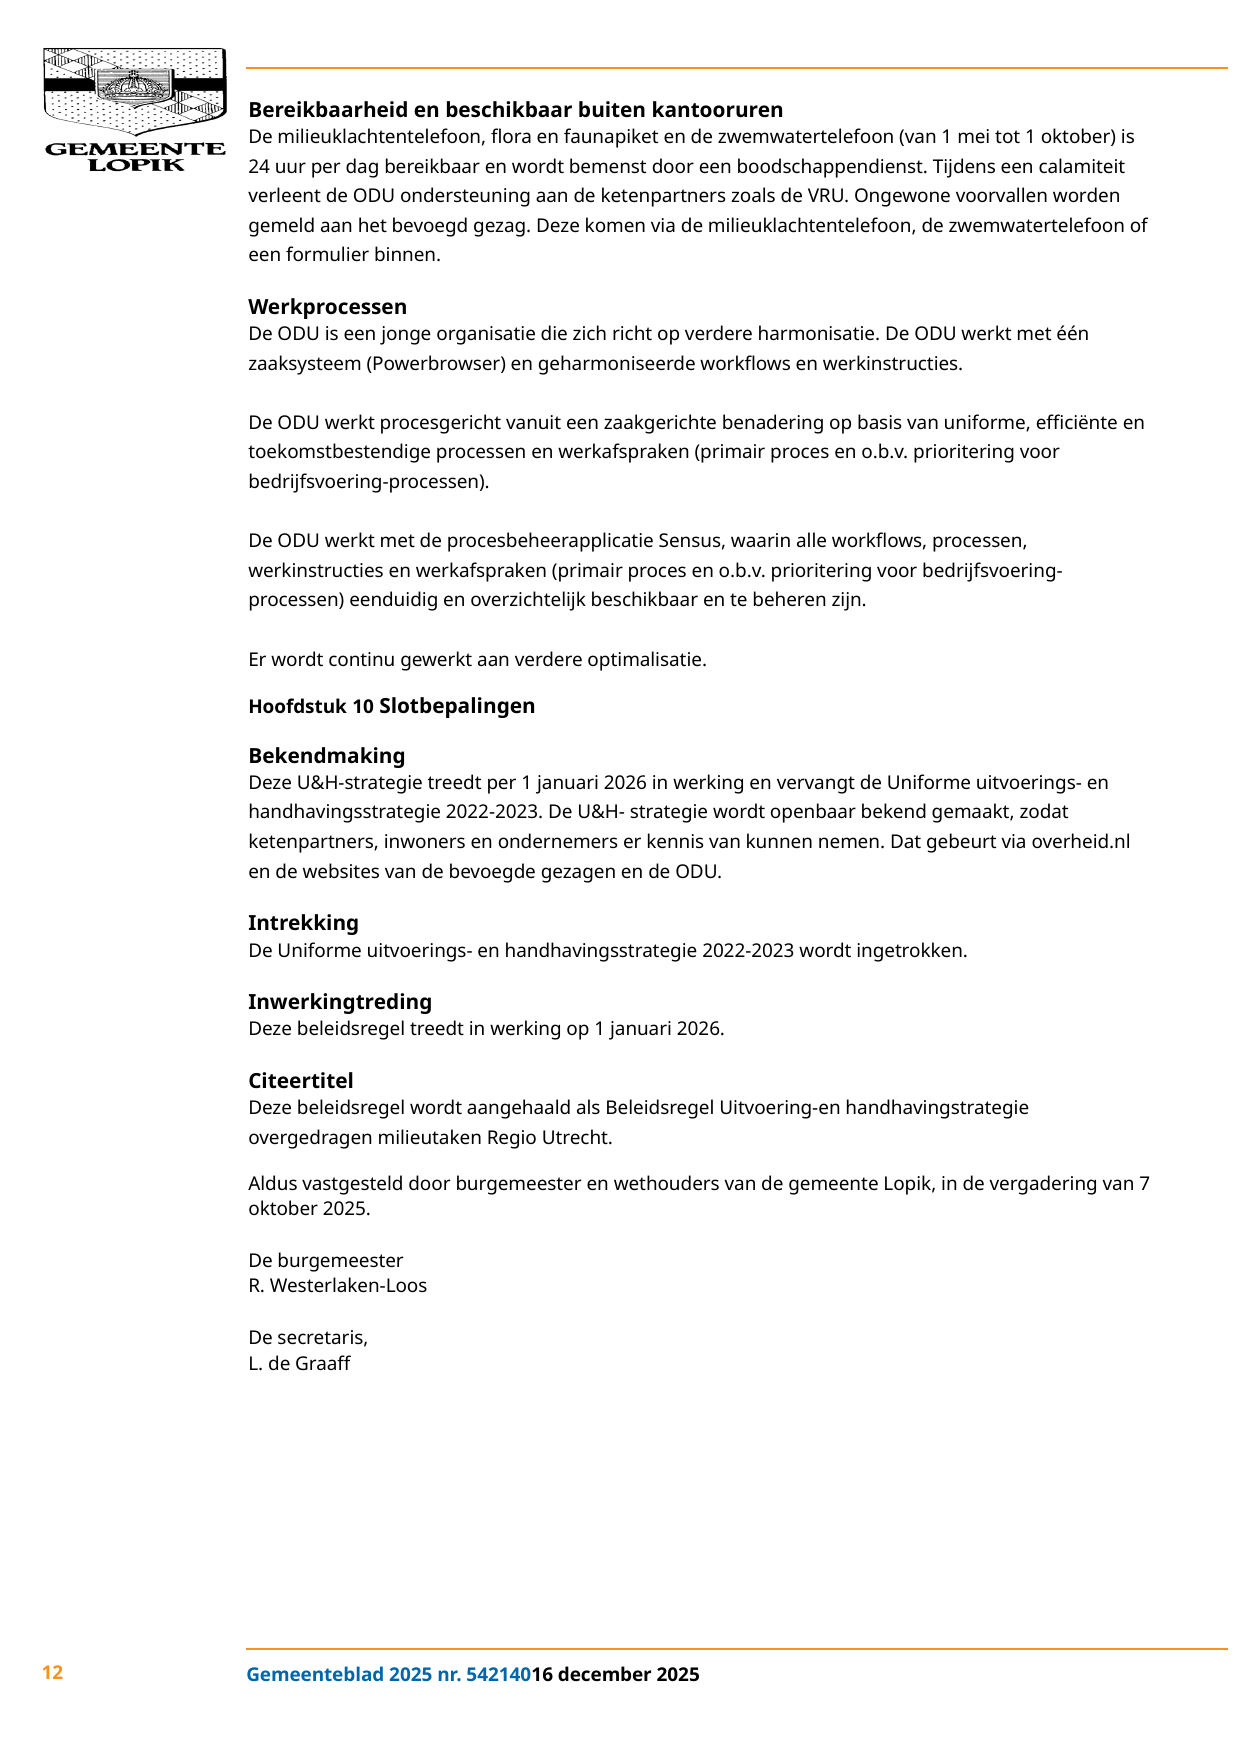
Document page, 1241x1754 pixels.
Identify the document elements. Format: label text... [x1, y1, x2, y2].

text De ODU werkt met de procesbeheerapplicatie Sensus, waarin alle workflows, processen, werkinstructies en werkafspraken (primair proces en o.b.v. prioritering voor bedrijfsvoering-processen) eenduidig en overzichtelijk beschikbaar en te beheren zijn. [248, 527, 1152, 612]
text De milieuklachtentelefoon, flora en faunapiket en de zwemwatertelefoon (van 1 mei tot 1 oktober) is 24 uur per dag bereikbaar en wordt bemenst door een boodschappendienst. Tijdens een calamiteit verleent de ODU ondersteuning aan de ketenpartners zoals de VRU. Ongewone voorvallen worden gemeld aan het bevoegd gezag. Deze komen via de milieuklachtentelefoon, de zwemwatertelefoon of een formulier binnen. [248, 123, 1152, 267]
text Deze beleidsregel treedt in werking op 1 januari 2026. [248, 1016, 1152, 1041]
text De ODU is een jonge organisatie die zich richt op verdere harmonisatie. De ODU werkt met één zaaksysteem (Powerbrowser) en geharmoniseerde workflows en werkinstructies. [248, 320, 1152, 376]
text L. de Graaff [248, 1350, 1152, 1376]
text De Uniforme uitvoerings- en handhavingsstrategie 2022-2023 wordt ingetrokken. [248, 937, 1152, 962]
picture [41, 47, 231, 172]
text Deze U&H-strategie treedt per 1 januari 2026 in werking en vervangt de Uniforme uitvoerings- en handhavingsstrategie 2022-2023. De U&H- strategie wordt openbaar bekend gemaakt, zodat ketenpartners, inwoners en ondernemers er kennis van kunnen nemen. Dat gebeurt via overheid.nl en de websites van de bevoegde gezagen en de ODU. [248, 769, 1152, 884]
text Citeertitel [248, 1066, 1152, 1094]
text De ODU werkt procesgericht vanuit een zaakgerichte benadering op basis van uniforme, efficiënte en toekomstbestendige processen en werkafspraken (primair proces en o.b.v. prioritering voor bedrijfsvoering-processen). [248, 409, 1152, 494]
text Deze beleidsregel wordt aangehaald als Beleidsregel Uitvoering-en handhavingstrategie overgedragen milieutaken Regio Utrecht. [248, 1094, 1152, 1150]
text Aldus vastgesteld door burgemeester en wethouders van de gemeente Lopik, in de vergadering van 7 oktober 2025. [248, 1170, 1152, 1221]
text De burgemeester [248, 1247, 1152, 1273]
text Bekendmaking [248, 741, 1152, 769]
text Er wordt continu gewerkt aan verdere optimalisatie. [248, 646, 1152, 672]
text Hoofdstuk 10 Slotbepalingen [248, 691, 1152, 720]
text Inwerkingtreding [248, 987, 1152, 1016]
text Werkprocessen [248, 292, 1152, 320]
text R. Westerlaken-Loos [248, 1273, 1152, 1298]
text Bereikbaarheid en beschikbaar buiten kantooruren [248, 95, 1152, 123]
text Intrekking [248, 908, 1152, 937]
text De secretaris, [248, 1324, 1152, 1350]
